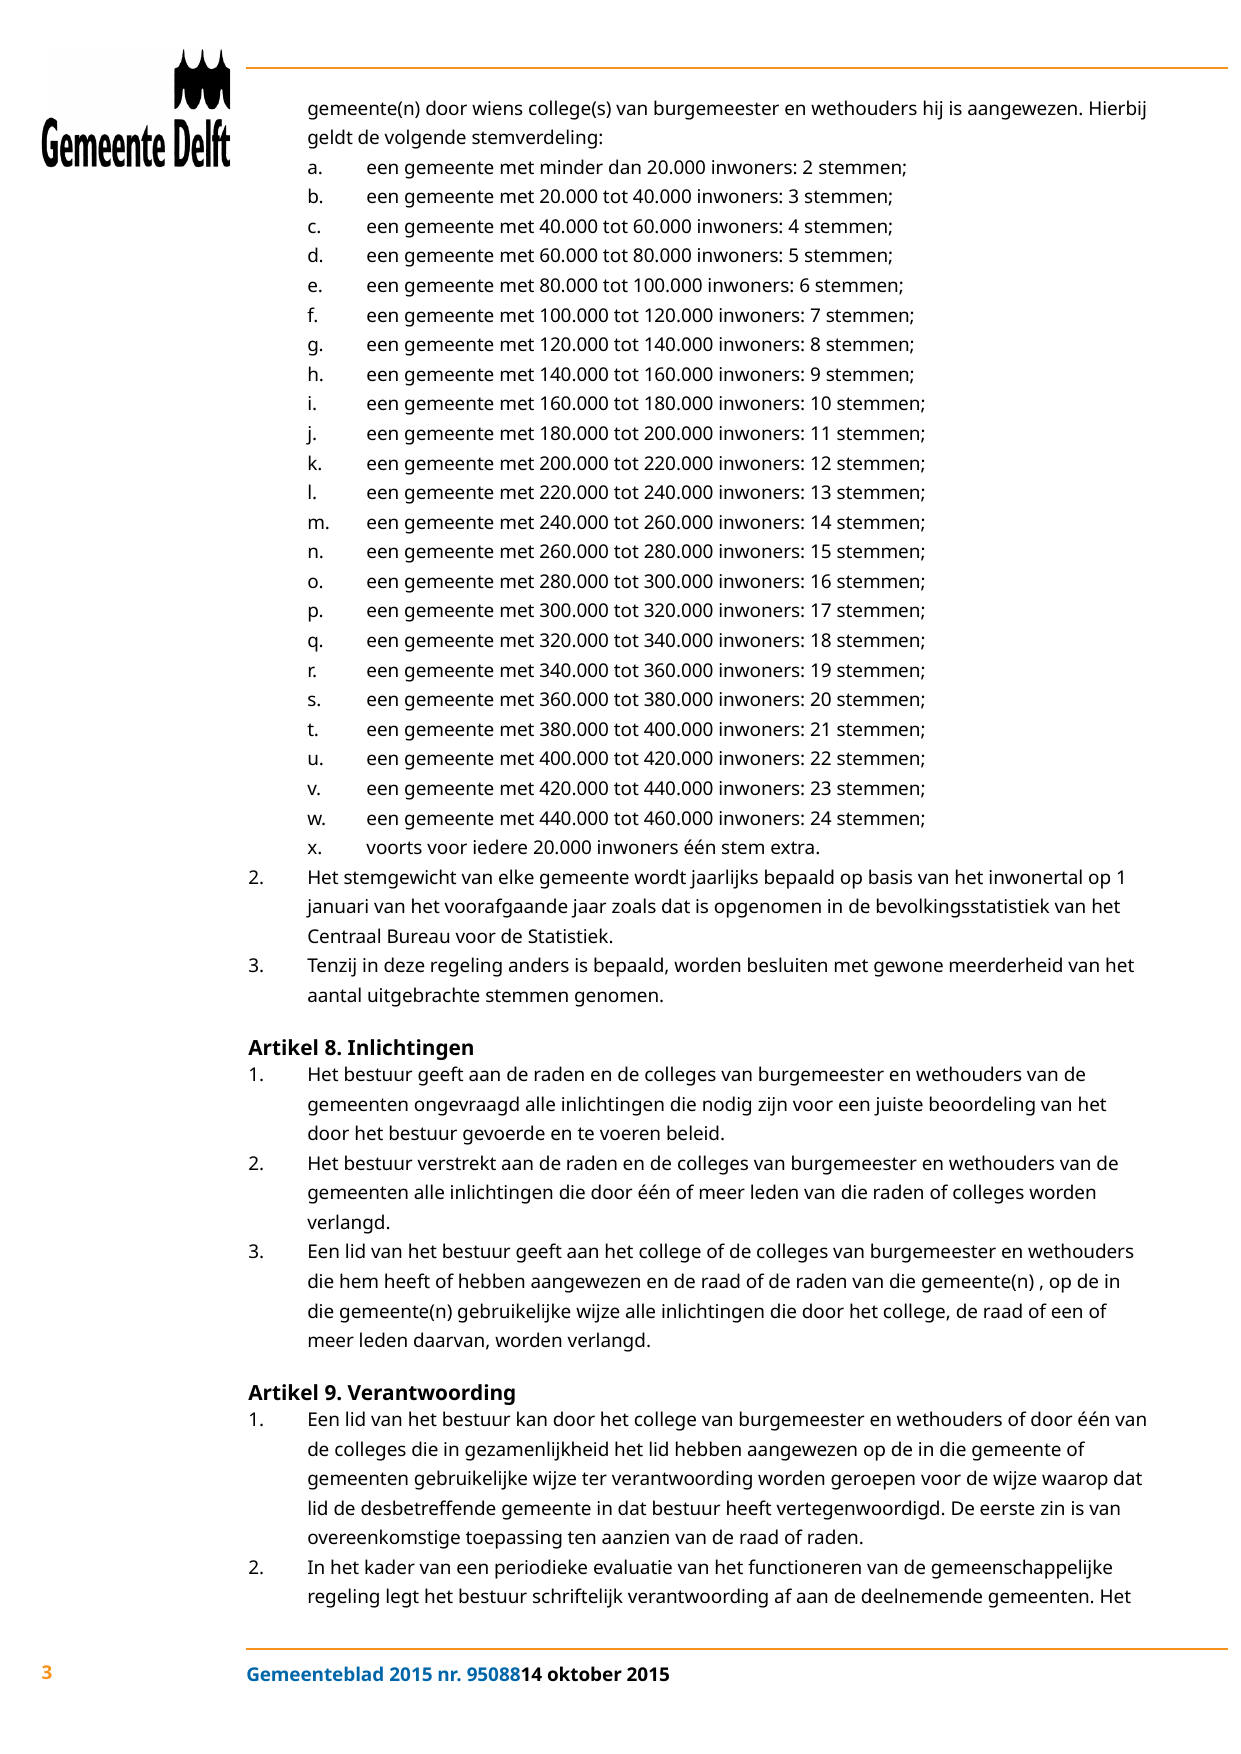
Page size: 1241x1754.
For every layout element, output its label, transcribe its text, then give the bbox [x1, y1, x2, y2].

list een gemeente met 40.000 tot 60.000 inwoners: 4 stemmen; [307, 213, 1152, 239]
list een gemeente met 220.000 tot 240.000 inwoners: 13 stemmen; [307, 479, 1152, 505]
list een gemeente met 420.000 tot 440.000 inwoners: 23 stemmen; [307, 775, 1152, 801]
text Artikel 8. Inlichtingen [248, 1033, 1152, 1061]
list een gemeente met 280.000 tot 300.000 inwoners: 16 stemmen; [307, 568, 1152, 594]
list een gemeente met 240.000 tot 260.000 inwoners: 14 stemmen; [307, 509, 1152, 535]
list een gemeente met 400.000 tot 420.000 inwoners: 22 stemmen; [307, 746, 1152, 771]
list een gemeente met 340.000 tot 360.000 inwoners: 19 stemmen; [307, 657, 1152, 683]
list gemeente(n) door wiens college(s) van burgemeester en wethouders hij is aangewezen. Hierbij geldt de volgende stemverdeling: [248, 95, 1152, 150]
list Het stemgewicht van elke gemeente wordt jaarlijks bepaald op basis van het inwonertal op 1 januari van het voorafgaande jaar zoals dat is opgenomen in de bevolkingsstatistiek van het Centraal Bureau voor de Statistiek. [248, 864, 1152, 949]
list Tenzij in deze regeling anders is bepaald, worden besluiten met gewone meerderheid van het aantal uitgebrachte stemmen genomen. [248, 953, 1152, 1008]
list een gemeente met 320.000 tot 340.000 inwoners: 18 stemmen; [307, 627, 1152, 653]
text Artikel 9. Verantwoording [248, 1378, 1152, 1406]
list In het kader van een periodieke evaluatie van het functioneren van de gemeenschappelijke regeling legt het bestuur schriftelijk verantwoording af aan de deelnemende gemeenten. Het [248, 1554, 1152, 1609]
list een gemeente met 300.000 tot 320.000 inwoners: 17 stemmen; [307, 598, 1152, 623]
list Het bestuur geeft aan de raden en de colleges van burgemeester en wethouders van de gemeenten ongevraagd alle inlichtingen die nodig zijn voor een juiste beoordeling van het door het bestuur gevoerde en te voeren beleid. [248, 1061, 1152, 1146]
picture [41, 47, 231, 172]
list Een lid van het bestuur kan door het college van burgemeester en wethouders of door één van de colleges die in gezamenlijkheid het lid hebben aangewezen op de in die gemeente of gemeenten gebruikelijke wijze ter verantwoording worden geroepen voor de wijze waarop dat lid de desbetreffende gemeente in dat bestuur heeft vertegenwoordigd. De eerste zin is van overeenkomstige toepassing ten aanzien van de raad of raden. [248, 1406, 1152, 1550]
list een gemeente met 60.000 tot 80.000 inwoners: 5 stemmen; [307, 243, 1152, 268]
list voorts voor iedere 20.000 inwoners één stem extra. [307, 834, 1152, 860]
list Het bestuur verstrekt aan de raden en de colleges van burgemeester en wethouders van de gemeenten alle inlichtingen die door één of meer leden van die raden of colleges worden verlangd. [248, 1150, 1152, 1235]
list een gemeente met 20.000 tot 40.000 inwoners: 3 stemmen; [307, 183, 1152, 209]
list een gemeente met 80.000 tot 100.000 inwoners: 6 stemmen; [307, 272, 1152, 298]
list een gemeente met 160.000 tot 180.000 inwoners: 10 stemmen; [307, 391, 1152, 416]
list een gemeente met 100.000 tot 120.000 inwoners: 7 stemmen; [307, 302, 1152, 328]
list een gemeente met 200.000 tot 220.000 inwoners: 12 stemmen; [307, 450, 1152, 476]
list een gemeente met 260.000 tot 280.000 inwoners: 15 stemmen; [307, 538, 1152, 564]
list een gemeente met 440.000 tot 460.000 inwoners: 24 stemmen; [307, 805, 1152, 831]
list een gemeente met minder dan 20.000 inwoners: 2 stemmen; [307, 154, 1152, 180]
list een gemeente met 180.000 tot 200.000 inwoners: 11 stemmen; [307, 420, 1152, 446]
list een gemeente met 120.000 tot 140.000 inwoners: 8 stemmen; [307, 331, 1152, 357]
list een gemeente met 380.000 tot 400.000 inwoners: 21 stemmen; [307, 716, 1152, 742]
list Een lid van het bestuur geeft aan het college of de colleges van burgemeester en wethouders die hem heeft of hebben aangewezen en de raad of de raden van die gemeente(n) , op de in die gemeente(n) gebruikelijke wijze alle inlichtingen die door het college, de raad of een of meer leden daarvan, worden verlangd. [248, 1239, 1152, 1353]
list een gemeente met 140.000 tot 160.000 inwoners: 9 stemmen; [307, 361, 1152, 387]
list een gemeente met 360.000 tot 380.000 inwoners: 20 stemmen; [307, 686, 1152, 712]
